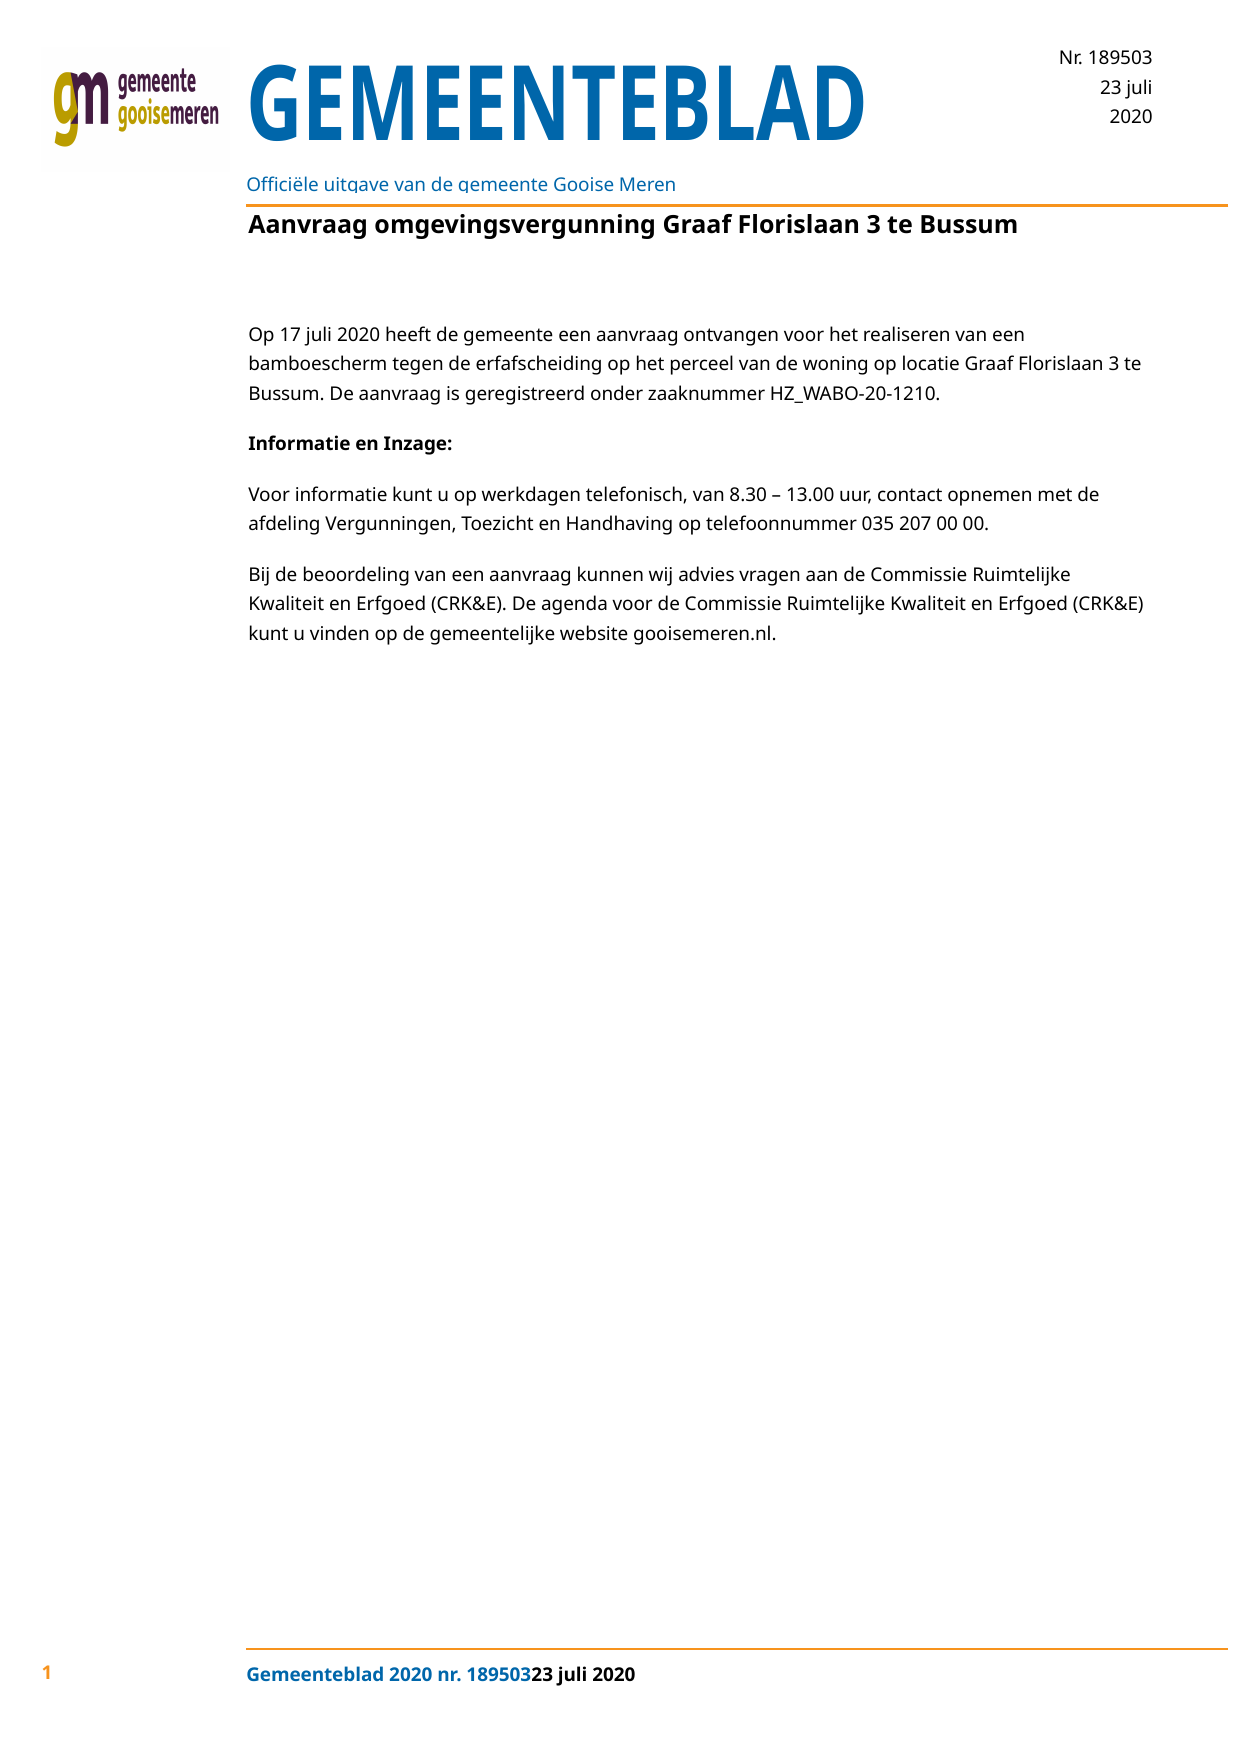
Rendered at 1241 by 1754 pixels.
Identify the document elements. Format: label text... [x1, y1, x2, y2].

text Op 17 juli 2020 heeft de gemeente een aanvraag ontvangen voor het realiseren van een bamboescherm tegen de erfafscheiding op het perceel van de woning op locatie Graaf Florislaan 3 te Bussum. De aanvraag is geregistreerd onder zaaknummer HZ_WABO-20-1210. [248, 321, 1152, 406]
text Aanvraag omgevingsvergunning Graaf Florislaan 3 te Bussum [248, 207, 1152, 241]
text Voor informatie kunt u op werkdagen telefonisch, van 8.30 – 13.00 uur, contact opnemen met de afdeling Vergunningen, Toezicht en Handhaving op telefoonnummer 035 207 00 00. [248, 481, 1152, 536]
text Informatie en Inzage: [248, 430, 1152, 456]
text Bij de beoordeling van een aanvraag kunnen wij advies vragen aan de Commissie Ruimtelijke Kwaliteit en Erfgoed (CRK&E). De agenda voor de Commissie Ruimtelijke Kwaliteit en Erfgoed (CRK&E) kunt u vinden op de gemeentelijke website gooisemeren.nl. [248, 561, 1152, 646]
picture [41, 47, 231, 172]
